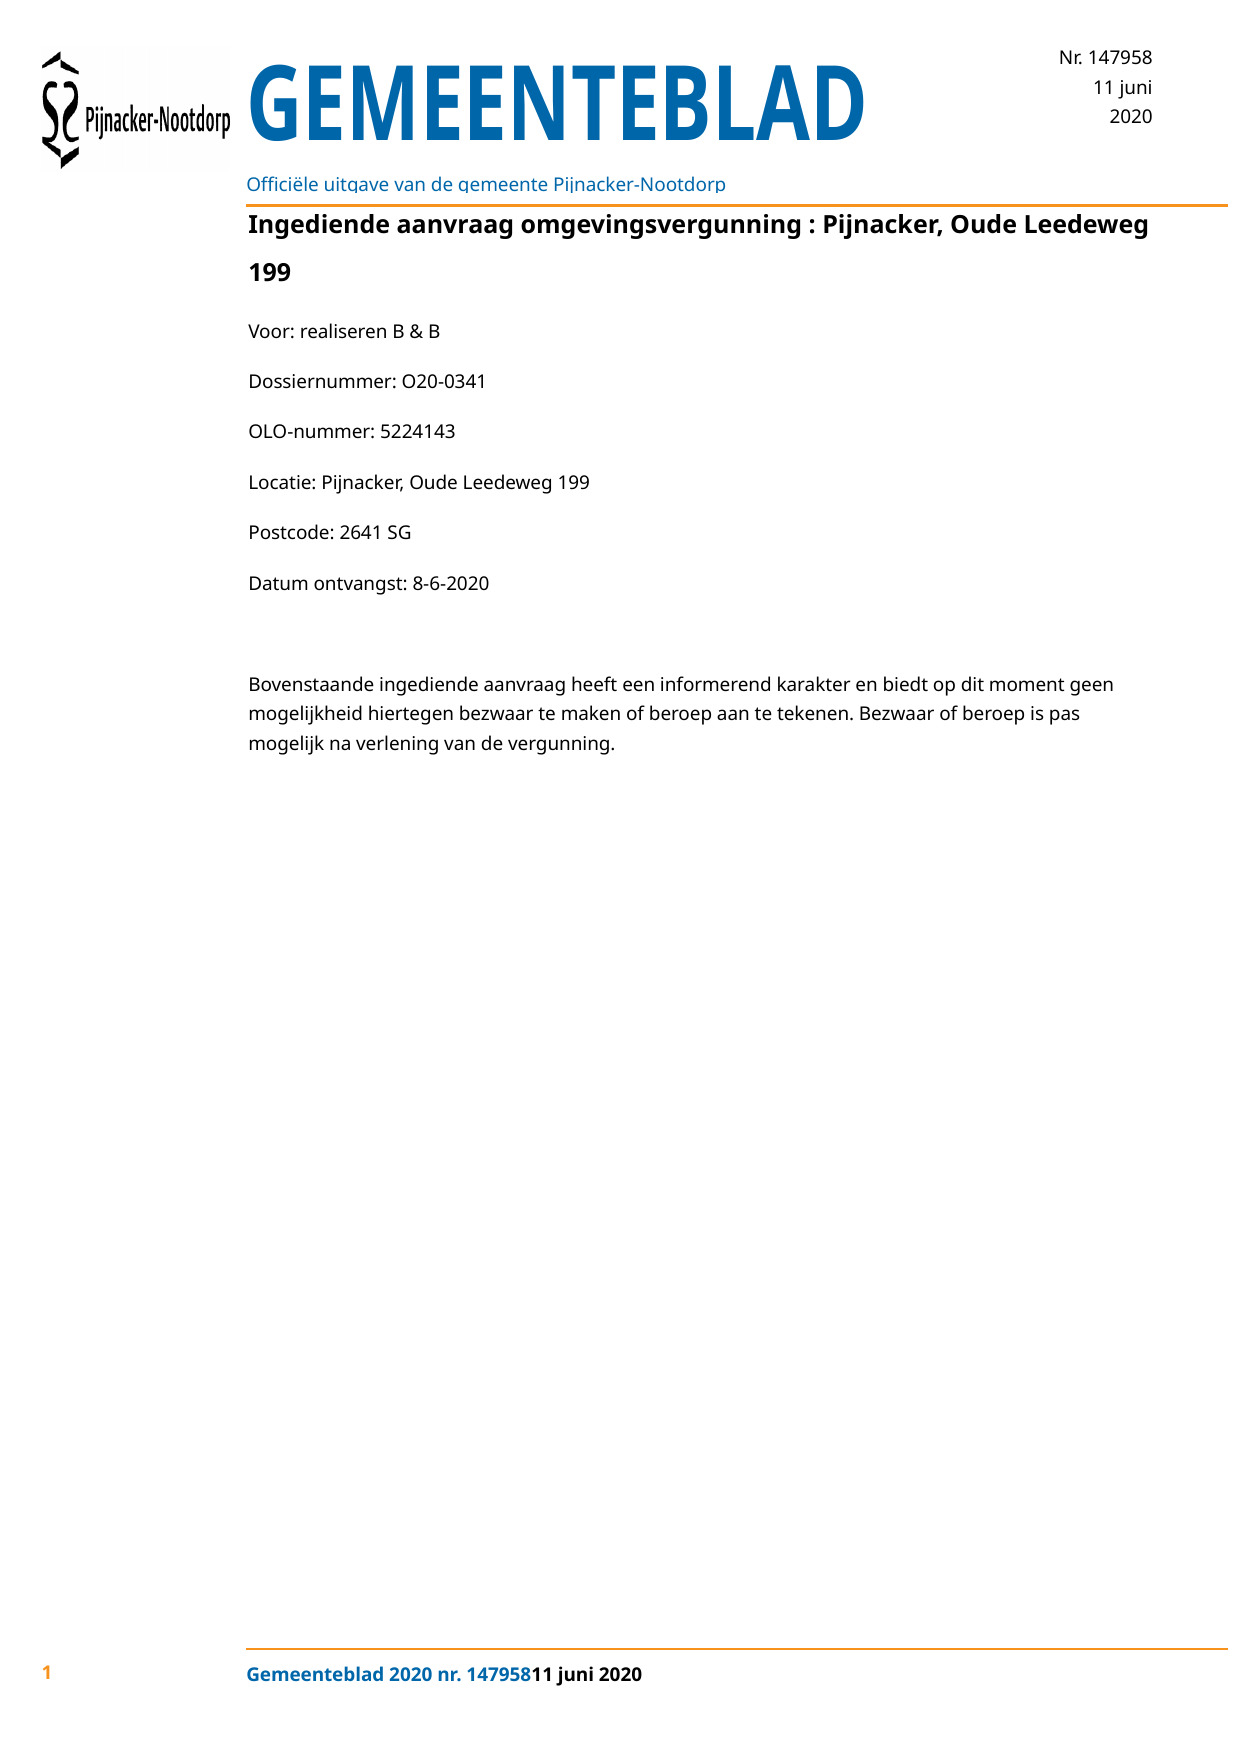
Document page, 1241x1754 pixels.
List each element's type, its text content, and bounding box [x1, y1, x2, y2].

text Postcode: 2641 SG [248, 519, 1152, 545]
text Ingediende aanvraag omgevingsvergunning : Pijnacker, Oude Leedeweg 199 [248, 207, 1152, 288]
picture [41, 47, 231, 172]
text Voor: realiseren B & B [248, 318, 1152, 344]
text Dossiernummer: O20-0341 [248, 368, 1152, 394]
text OLO-nummer: 5224143 [248, 419, 1152, 444]
text Bovenstaande ingediende aanvraag heeft een informerend karakter en biedt op dit moment geen mogelijkheid hiertegen bezwaar te maken of beroep aan te tekenen. Bezwaar of beroep is pas mogelijk na verlening van de vergunning. [248, 671, 1152, 756]
text Locatie: Pijnacker, Oude Leedeweg 199 [248, 469, 1152, 495]
text Datum ontvangst: 8-6-2020 [248, 570, 1152, 596]
